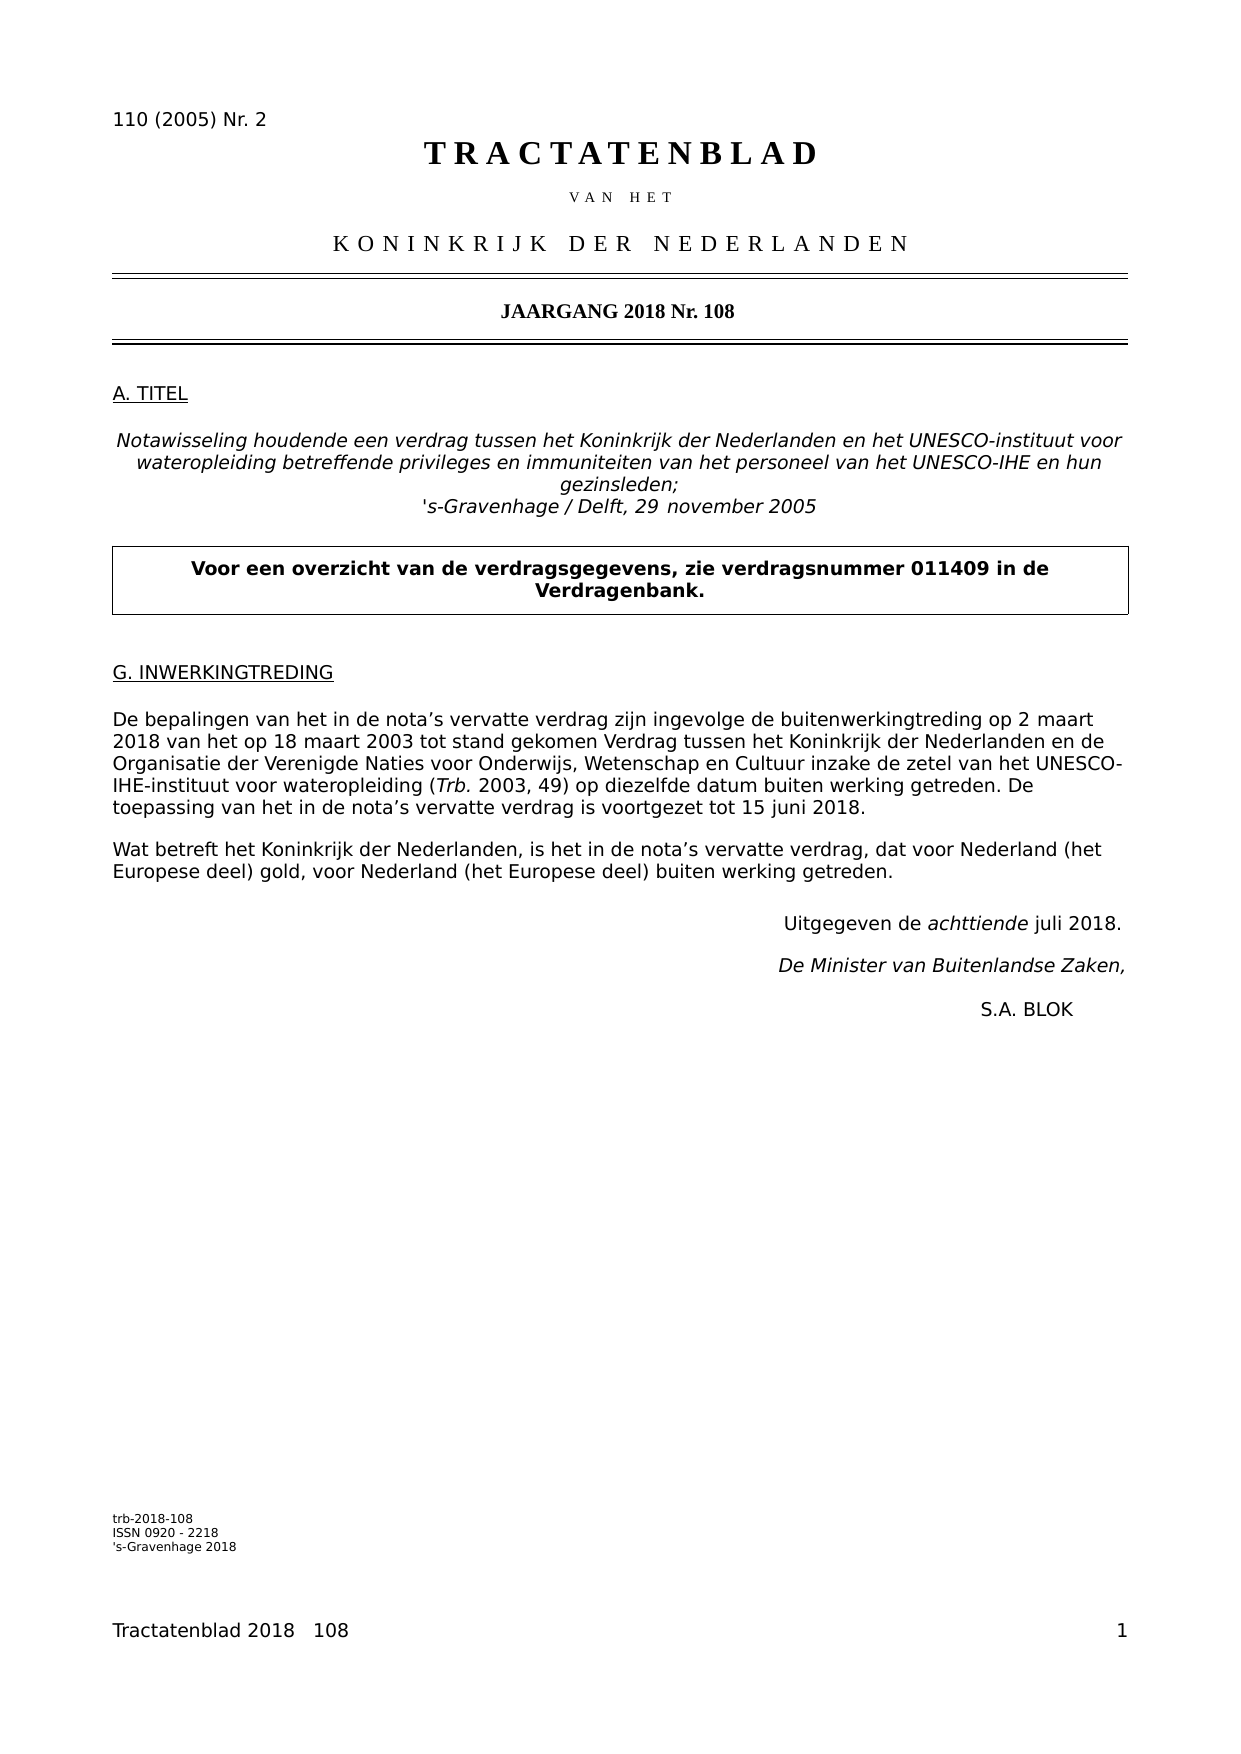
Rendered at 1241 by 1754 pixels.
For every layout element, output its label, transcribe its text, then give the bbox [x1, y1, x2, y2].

text Notawisseling houdende een verdrag tussen het Koninkrijk der Nederlanden en het UNESCO-instituut voor wateropleiding betreffende privileges en immuniteiten van het personeel van het UNESCO-IHE en hun gezinsleden; [112, 430, 1128, 496]
text VAN HET [112, 189, 1128, 206]
subtitle A. TITEL [112, 383, 1128, 405]
text JAARGANG 2018 Nr. 108 [112, 299, 1128, 323]
text trb-2018-108 [112, 1512, 346, 1526]
text KONINKRIJK DER NEDERLANDEN [112, 229, 1128, 256]
text 's-Gravenhage / Delft, 29 november 2005 [112, 496, 1128, 518]
text De bepalingen van het in de nota’s vervatte verdrag zijn ingevolge de buitenwerkingtreding op 2 maart 2018 van het op 18 maart 2003 tot stand gekomen Verdrag tussen het Koninkrijk der Nederlanden en de Organisatie der Verenigde Naties voor Onderwijs, Wetenschap en Cultuur inzake de zetel van het UNESCO-IHE-instituut voor wateropleiding (Trb. 2003, 49) op diezelfde datum buiten werking getreden. De toepassing van het in de nota’s vervatte verdrag is voortgezet tot 15 juni 2018. [112, 709, 1128, 819]
text TRACTATENBLAD [112, 133, 1128, 172]
text 's-Gravenhage 2018 [112, 1540, 346, 1554]
text De Minister van Buitenlandse Zaken, S.A. BLOK [112, 955, 1128, 1021]
text ISSN 0920 - 2218 [112, 1526, 346, 1540]
subtitle G. INWERKINGTREDING [112, 662, 1128, 684]
text 110 (2005) Nr. 2 [112, 109, 1128, 131]
text Uitgegeven de achttiende juli 2018. [112, 913, 1128, 935]
text Wat betreft het Koninkrijk der Nederlanden, is het in de nota’s vervatte verdrag, dat voor Nederland (het Europese deel) gold, voor Nederland (het Europese deel) buiten werking getreden. [112, 839, 1128, 883]
